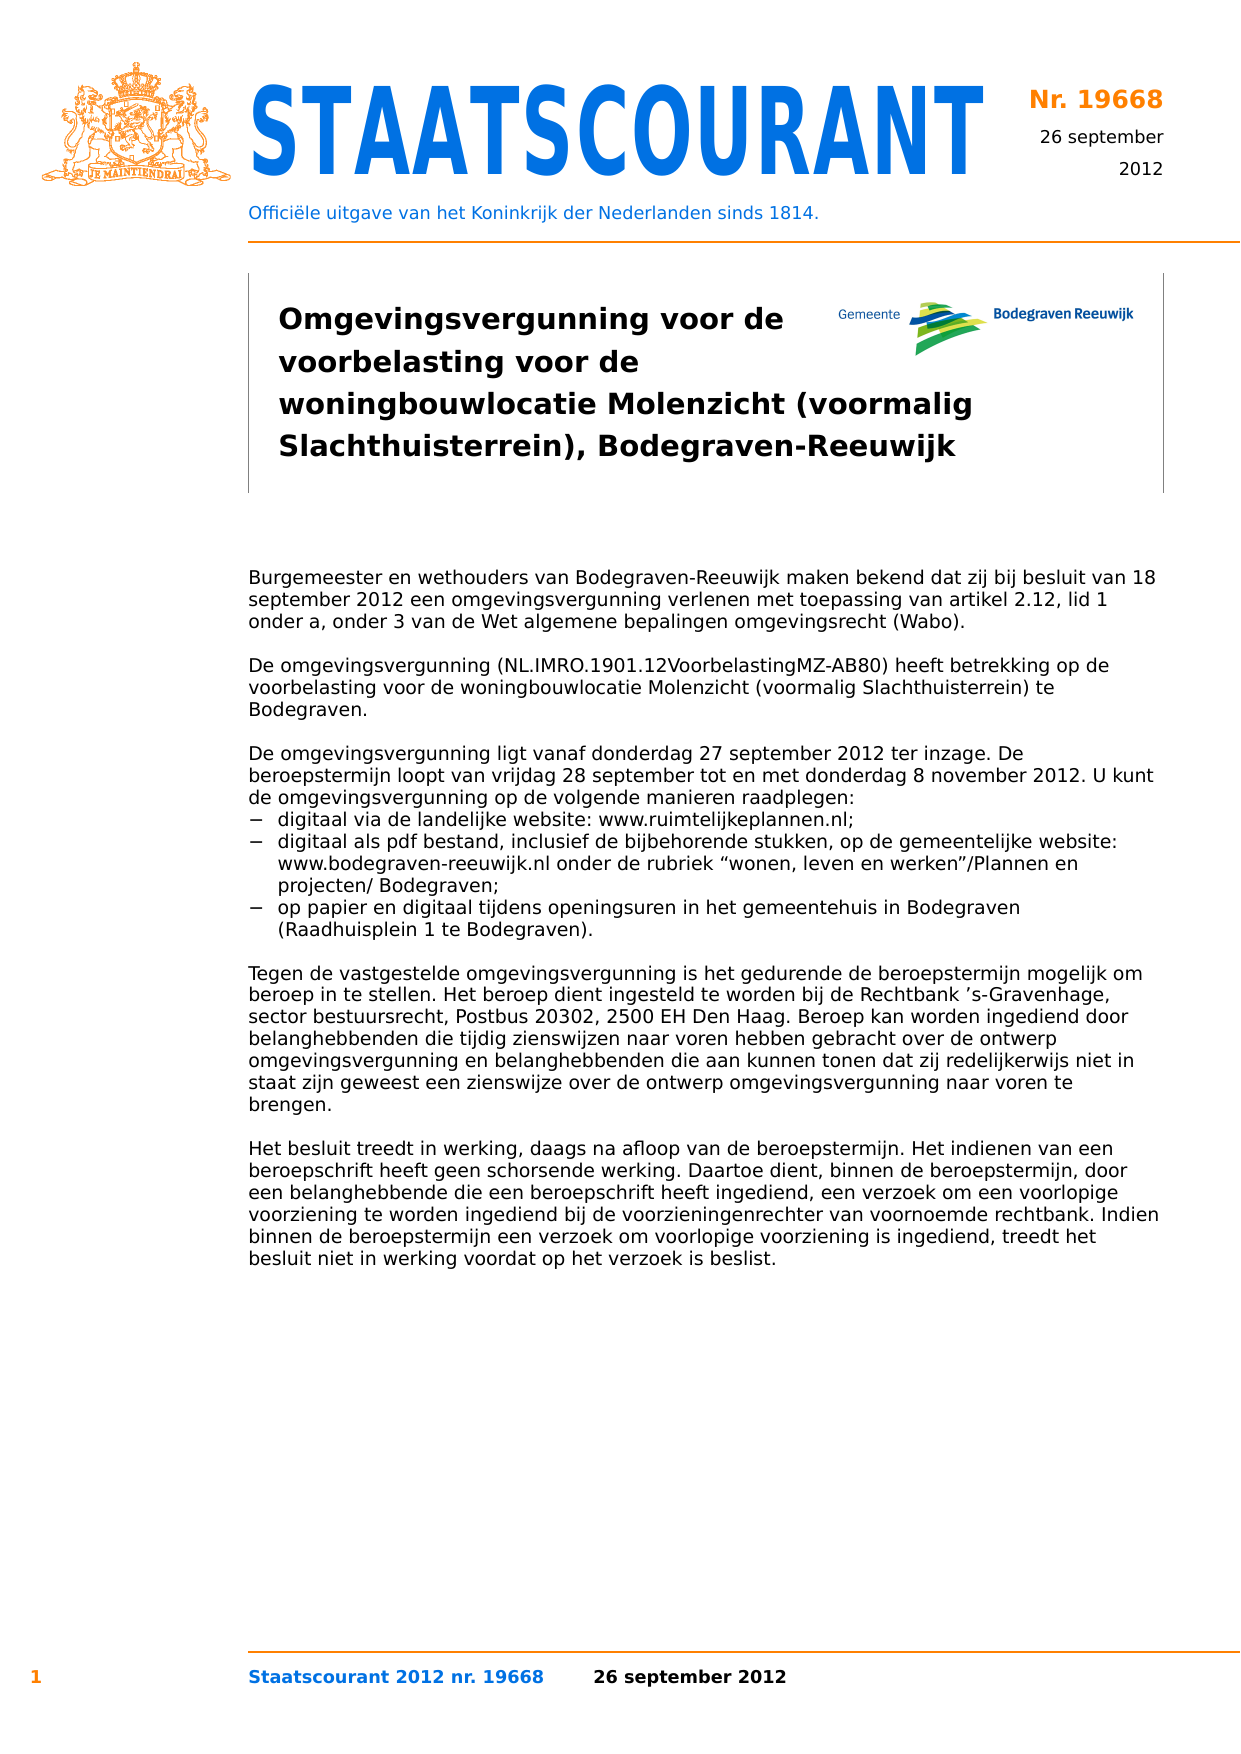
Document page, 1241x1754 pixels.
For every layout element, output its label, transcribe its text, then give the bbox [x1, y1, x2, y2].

table_header STAATSCOURANT [248, 62, 998, 203]
picture [838, 302, 1134, 356]
text − digitaal als pdf bestand, inclusief de bijbehorende stukken, op de gemeentelijke website: www.bodegraven-reeuwijk.nl onder de rubriek “wonen, leven en werken”/Plannen en projecten/ Bodegraven; [248, 831, 1163, 897]
table_cell 2012 [998, 153, 1240, 203]
subtitle Omgevingsvergunning voor de voorbelasting voor de woningbouwlocatie Molenzicht (voormalig Slachthuisterrein), Bodegraven-Reeuwijk [249, 273, 1163, 493]
table_cell Officiële uitgave van het Koninkrijk der Nederlanden sinds 1814. [248, 203, 1240, 241]
text − digitaal via de landelijke website: www.ruimtelijkeplannen.nl; [248, 809, 1163, 831]
picture [41, 62, 231, 186]
text De omgevingsvergunning (NL.IMRO.1901.12VoorbelastingMZ-AB80) heeft betrekking op de voorbelasting voor de woningbouwlocatie Molenzicht (voormalig Slachthuisterrein) te Bodegraven. [248, 655, 1163, 721]
table_header Nr. 19668 [998, 62, 1240, 121]
text Burgemeester en wethouders van Bodegraven-Reeuwijk maken bekend dat zij bij besluit van 18 september 2012 een omgevingsvergunning verlenen met toepassing van artikel 2.12, lid 1 onder a, onder 3 van de Wet algemene bepalingen omgevingsrecht (Wabo). [248, 567, 1163, 633]
text − op papier en digitaal tijdens openingsuren in het gemeentehuis in Bodegraven (Raadhuisplein 1 te Bodegraven). [248, 897, 1163, 941]
text Het besluit treedt in werking, daags na afloop van de beroepstermijn. Het indienen van een beroepschrift heeft geen schorsende werking. Daartoe dient, binnen de beroepstermijn, door een belanghebbende die een beroepschrift heeft ingediend, een verzoek om een voorlopige voorziening te worden ingediend bij de voorzieningenrechter van voornoemde rechtbank. Indien binnen de beroepstermijn een verzoek om voorlopige voorziening is ingediend, treedt het besluit niet in werking voordat op het verzoek is beslist. [248, 1138, 1163, 1270]
table_cell 26 september [998, 121, 1240, 153]
text De omgevingsvergunning ligt vanaf donderdag 27 september 2012 ter inzage. De beroepstermijn loopt van vrijdag 28 september tot en met donderdag 8 november 2012. U kunt de omgevingsvergunning op de volgende manieren raadplegen: [248, 743, 1163, 809]
table_header [25, 62, 248, 241]
text Tegen de vastgestelde omgevingsvergunning is het gedurende de beroepstermijn mogelijk om beroep in te stellen. Het beroep dient ingesteld te worden bij de Rechtbank ’s-Gravenhage, sector bestuursrecht, Postbus 20302, 2500 EH Den Haag. Beroep kan worden ingediend door belanghebbenden die tijdig zienswijzen naar voren hebben gebracht over de ontwerp omgevingsvergunning en belanghebbenden die aan kunnen tonen dat zij redelijkerwijs niet in staat zijn geweest een zienswijze over de ontwerp omgevingsvergunning naar voren te brengen. [248, 962, 1163, 1116]
